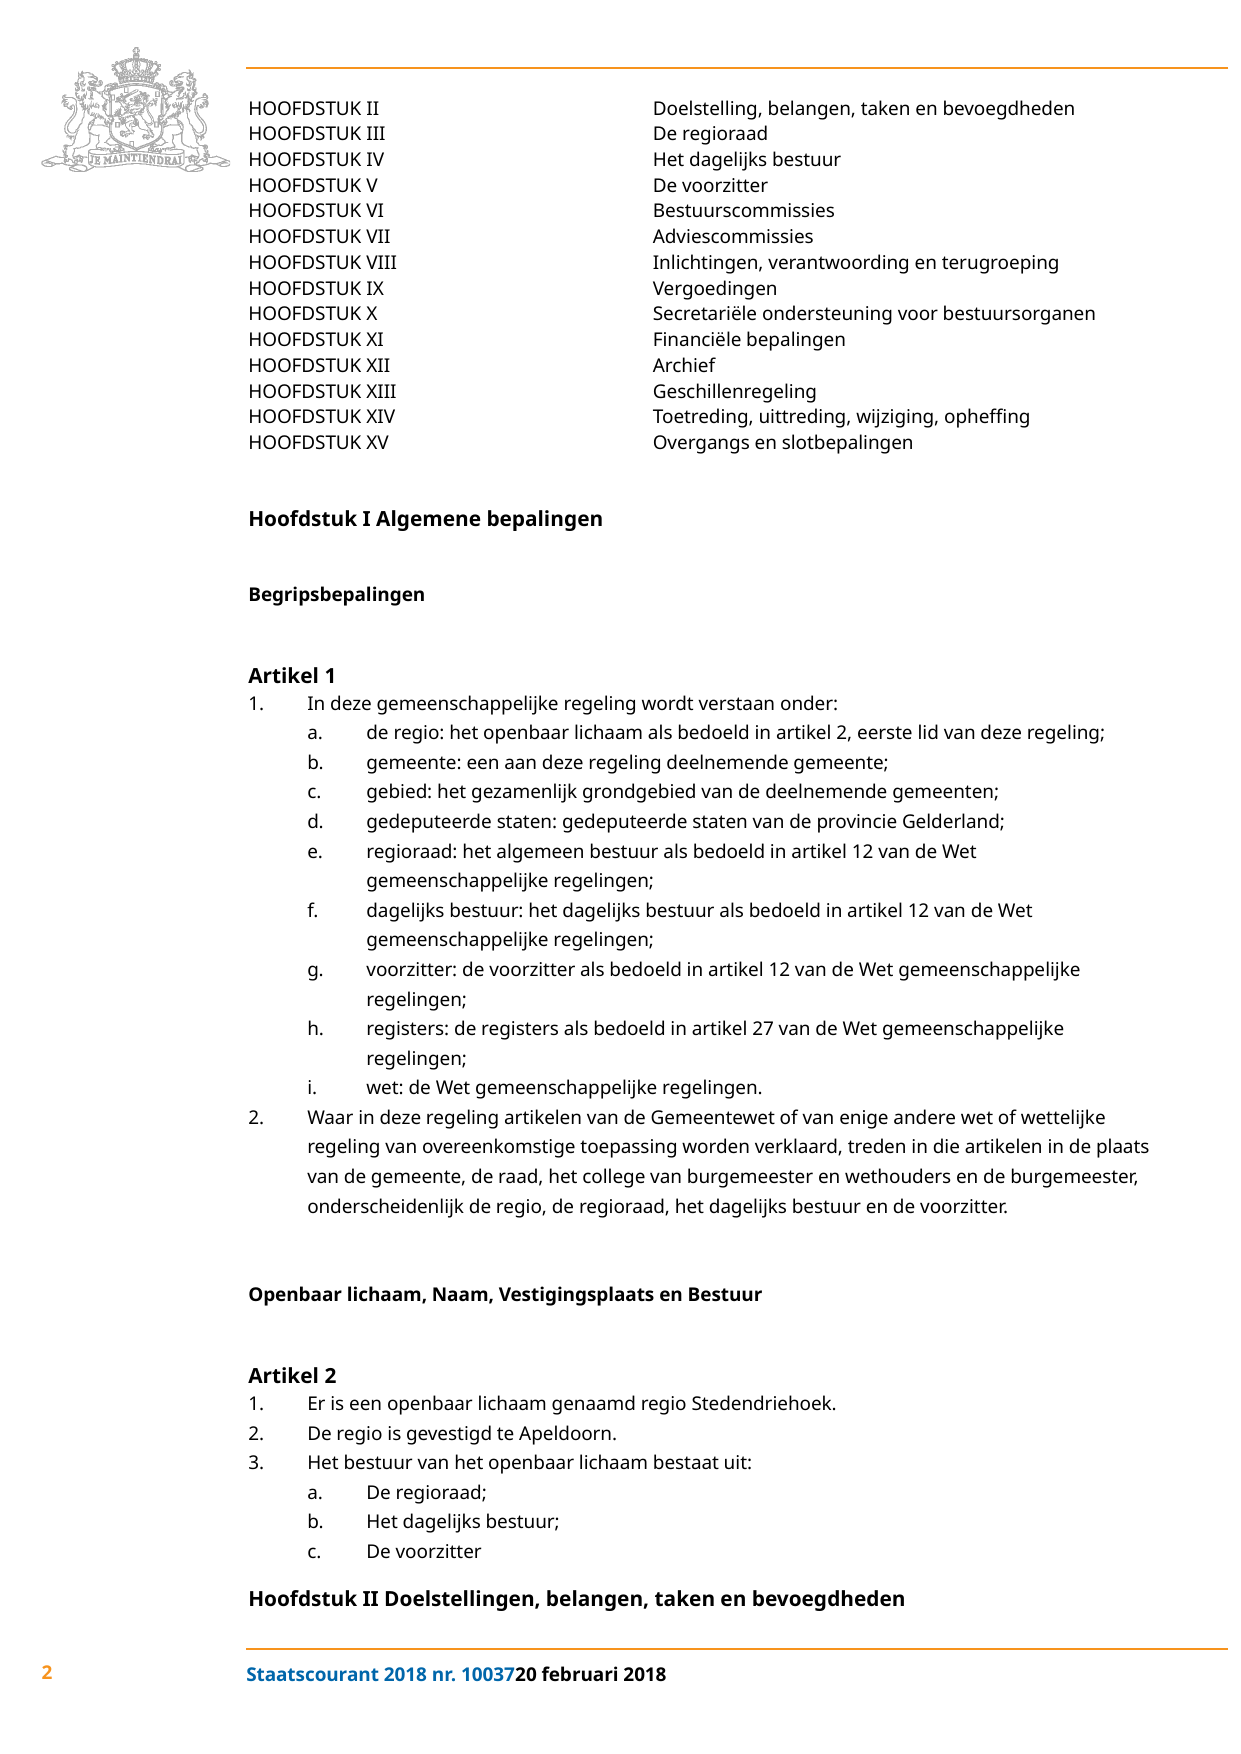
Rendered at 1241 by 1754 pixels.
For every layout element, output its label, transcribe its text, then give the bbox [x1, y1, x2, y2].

table_cell De voorzitter [653, 172, 1152, 198]
list Er is een openbaar lichaam genaamd regio Stedendriehoek. [248, 1390, 1152, 1416]
table_cell Overgangs en slotbepalingen [653, 429, 1152, 455]
list wet: de Wet gemeenschappelijke regelingen. [307, 1074, 1152, 1100]
text Begripsbepalingen [248, 582, 1152, 607]
table_cell Secretariële ondersteuning voor bestuursorganen [653, 301, 1152, 326]
list In deze gemeenschappelijke regeling wordt verstaan onder: [248, 690, 1152, 716]
table_cell HOOFDSTUK XII [248, 352, 653, 378]
table_cell HOOFDSTUK II [248, 95, 653, 121]
table_cell Doelstelling, belangen, taken en bevoegdheden [653, 95, 1152, 121]
table_cell HOOFDSTUK IX [248, 275, 653, 301]
list gemeente: een aan deze regeling deelnemende gemeente; [307, 749, 1152, 775]
list regioraad: het algemeen bestuur als bedoeld in artikel 12 van de Wet gemeenschappelijke regelingen; [307, 838, 1152, 893]
list gedeputeerde staten: gedeputeerde staten van de provincie Gelderland; [307, 808, 1152, 834]
table_cell HOOFDSTUK XV [248, 429, 653, 455]
table_cell Adviescommissies [653, 224, 1152, 249]
table_cell HOOFDSTUK XIV [248, 404, 653, 429]
text Openbaar lichaam, Naam, Vestigingsplaats en Bestuur [248, 1282, 1152, 1307]
table_cell Inlichtingen, verantwoording en terugroeping [653, 249, 1152, 275]
table_cell Geschillenregeling [653, 378, 1152, 403]
table_cell HOOFDSTUK V [248, 172, 653, 198]
text Artikel 1 [248, 662, 1152, 690]
text Hoofdstuk I Algemene bepalingen [248, 504, 1152, 532]
table_cell Vergoedingen [653, 275, 1152, 301]
list Het dagelijks bestuur; [307, 1508, 1152, 1534]
table_cell De regioraad [653, 121, 1152, 146]
list Waar in deze regeling artikelen van de Gemeentewet of van enige andere wet of wettelijke regeling van overeenkomstige toepassing worden verklaard, treden in die artikelen in de plaats van de gemeente, de raad, het college van burgemeester en wethouders en de burgemeester, onderscheidenlijk de regio, de regioraad, het dagelijks bestuur en de voorzitter. [248, 1104, 1152, 1219]
list De voorzitter [307, 1538, 1152, 1564]
table_cell Toetreding, uittreding, wijziging, opheffing [653, 404, 1152, 429]
table_cell Het dagelijks bestuur [653, 146, 1152, 172]
list registers: de registers als bedoeld in artikel 27 van de Wet gemeenschappelijke regelingen; [307, 1015, 1152, 1071]
table_cell Financiële bepalingen [653, 326, 1152, 352]
list voorzitter: de voorzitter als bedoeld in artikel 12 van de Wet gemeenschappelijke regelingen; [307, 956, 1152, 1012]
table_cell HOOFDSTUK XIII [248, 378, 653, 403]
table_cell HOOFDSTUK XI [248, 326, 653, 352]
list De regio is gevestigd te Apeldoorn. [248, 1420, 1152, 1445]
list Het bestuur van het openbaar lichaam bestaat uit: [248, 1449, 1152, 1475]
list gebied: het gezamenlijk grondgebied van de deelnemende gemeenten; [307, 779, 1152, 804]
table_cell Archief [653, 352, 1152, 378]
list dagelijks bestuur: het dagelijks bestuur als bedoeld in artikel 12 van de Wet gemeenschappelijke regelingen; [307, 897, 1152, 952]
table_cell HOOFDSTUK VIII [248, 249, 653, 275]
text Artikel 2 [248, 1362, 1152, 1390]
list de regio: het openbaar lichaam als bedoeld in artikel 2, eerste lid van deze regeling; [307, 719, 1152, 745]
table_cell HOOFDSTUK X [248, 301, 653, 326]
text Hoofdstuk II Doelstellingen, belangen, taken en bevoegdheden [248, 1584, 1152, 1612]
picture [41, 47, 231, 172]
table_cell HOOFDSTUK III [248, 121, 653, 146]
table_cell Bestuurscommissies [653, 198, 1152, 223]
table_cell HOOFDSTUK VI [248, 198, 653, 223]
table_cell HOOFDSTUK VII [248, 224, 653, 249]
list De regioraad; [307, 1479, 1152, 1504]
table_cell HOOFDSTUK IV [248, 146, 653, 172]
